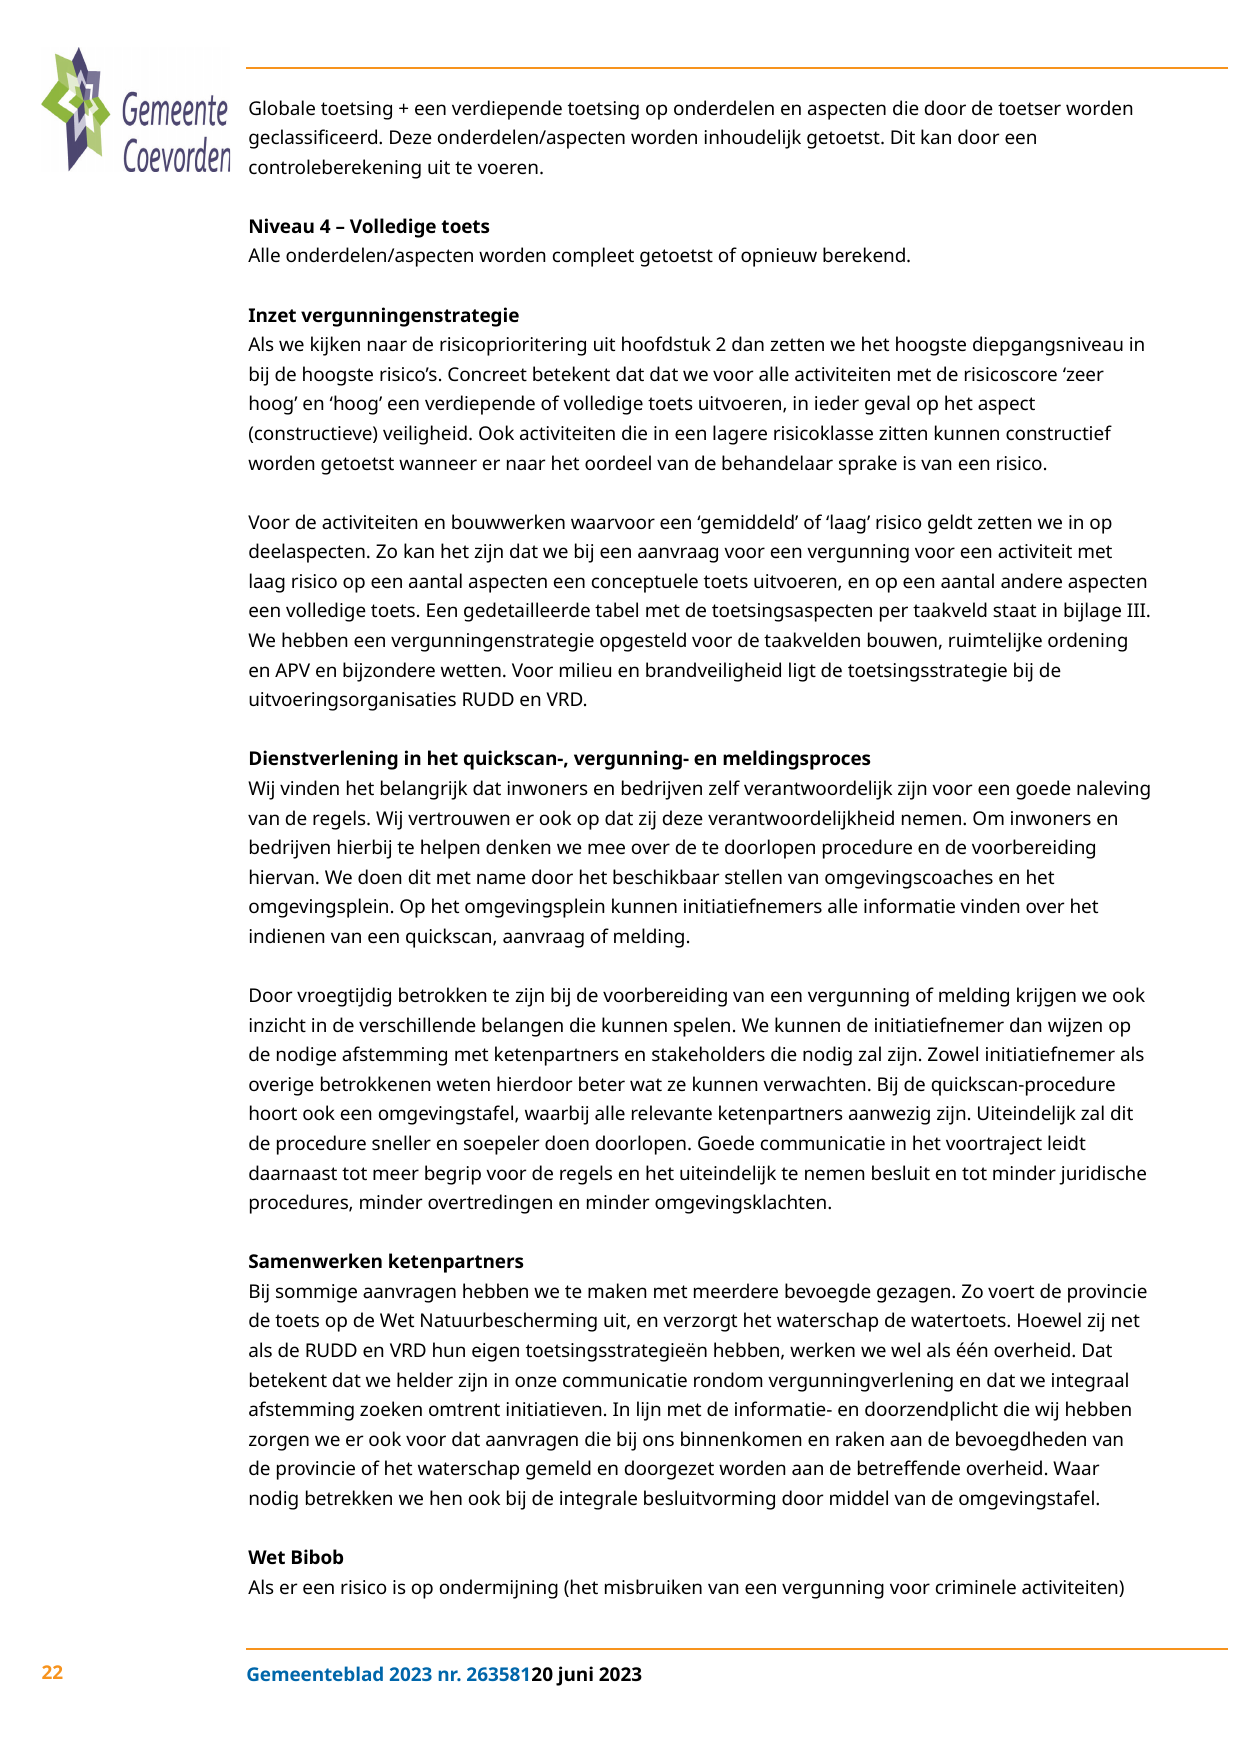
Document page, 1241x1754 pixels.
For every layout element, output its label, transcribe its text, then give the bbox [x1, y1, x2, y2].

picture [41, 47, 231, 172]
text Globale toetsing + een verdiepende toetsing op onderdelen en aspecten die door de toetser worden geclassificeerd. Deze onderdelen/aspecten worden inhoudelijk getoetst. Dit kan door een controleberekening uit te voeren. [248, 95, 1152, 180]
text Wet Bibob [248, 1544, 1152, 1570]
text Niveau 4 – Volledige toets [248, 213, 1152, 239]
text Bij sommige aanvragen hebben we te maken met meerdere bevoegde gezagen. Zo voert de provincie de toets op de Wet Natuurbescherming uit, en verzorgt het waterschap de watertoets. Hoewel zij net als de RUDD en VRD hun eigen toetsingsstrategieën hebben, werken we wel als één overheid. Dat betekent dat we helder zijn in onze communicatie rondom vergunningverlening en dat we integraal afstemming zoeken omtrent initiatieven. In lijn met de informatie- en doorzendplicht die wij hebben zorgen we er ook voor dat aanvragen die bij ons binnenkomen en raken aan de bevoegdheden van de provincie of het waterschap gemeld en doorgezet worden aan de betreffende overheid. Waar nodig betrekken we hen ook bij de integrale besluitvorming door middel van de omgevingstafel. [248, 1278, 1152, 1511]
text Als we kijken naar de risicoprioritering uit hoofdstuk 2 dan zetten we het hoogste diepgangsniveau in bij de hoogste risico’s. Concreet betekent dat dat we voor alle activiteiten met de risicoscore ‘zeer hoog’ en ‘hoog’ een verdiepende of volledige toets uitvoeren, in ieder geval op het aspect (constructieve) veiligheid. Ook activiteiten die in een lagere risicoklasse zitten kunnen constructief worden getoetst wanneer er naar het oordeel van de behandelaar sprake is van een risico. [248, 331, 1152, 476]
text Wij vinden het belangrijk dat inwoners en bedrijven zelf verantwoordelijk zijn voor een goede naleving van de regels. Wij vertrouwen er ook op dat zij deze verantwoordelijkheid nemen. Om inwoners en bedrijven hierbij te helpen denken we mee over de te doorlopen procedure en de voorbereiding hiervan. We doen dit met name door het beschikbaar stellen van omgevingscoaches en het omgevingsplein. Op het omgevingsplein kunnen initiatiefnemers alle informatie vinden over het indienen van een quickscan, aanvraag of melding. [248, 775, 1152, 949]
text Voor de activiteiten en bouwwerken waarvoor een ‘gemiddeld’ of ‘laag’ risico geldt zetten we in op deelaspecten. Zo kan het zijn dat we bij een aanvraag voor een vergunning voor een activiteit met laag risico op een aantal aspecten een conceptuele toets uitvoeren, en op een aantal andere aspecten een volledige toets. Een gedetailleerde tabel met de toetsingsaspecten per taakveld staat in bijlage III. We hebben een vergunningenstrategie opgesteld voor de taakvelden bouwen, ruimtelijke ordening en APV en bijzondere wetten. Voor milieu en brandveiligheid ligt de toetsingsstrategie bij de uitvoeringsorganisaties RUDD en VRD. [248, 509, 1152, 712]
text Alle onderdelen/aspecten worden compleet getoetst of opnieuw berekend. [248, 243, 1152, 268]
text Als er een risico is op ondermijning (het misbruiken van een vergunning voor criminele activiteiten) [248, 1574, 1152, 1600]
text Dienstverlening in het quickscan-, vergunning- en meldingsproces [248, 746, 1152, 771]
text Door vroegtijdig betrokken te zijn bij de voorbereiding van een vergunning of melding krijgen we ook inzicht in de verschillende belangen die kunnen spelen. We kunnen de initiatiefnemer dan wijzen op de nodige afstemming met ketenpartners en stakeholders die nodig zal zijn. Zowel initiatiefnemer als overige betrokkenen weten hierdoor beter wat ze kunnen verwachten. Bij de quickscan-procedure hoort ook een omgevingstafel, waarbij alle relevante ketenpartners aanwezig zijn. Uiteindelijk zal dit de procedure sneller en soepeler doen doorlopen. Goede communicatie in het voortraject leidt daarnaast tot meer begrip voor de regels en het uiteindelijk te nemen besluit en tot minder juridische procedures, minder overtredingen en minder omgevingsklachten. [248, 982, 1152, 1215]
text Samenwerken ketenpartners [248, 1248, 1152, 1274]
text Inzet vergunningenstrategie [248, 302, 1152, 328]
